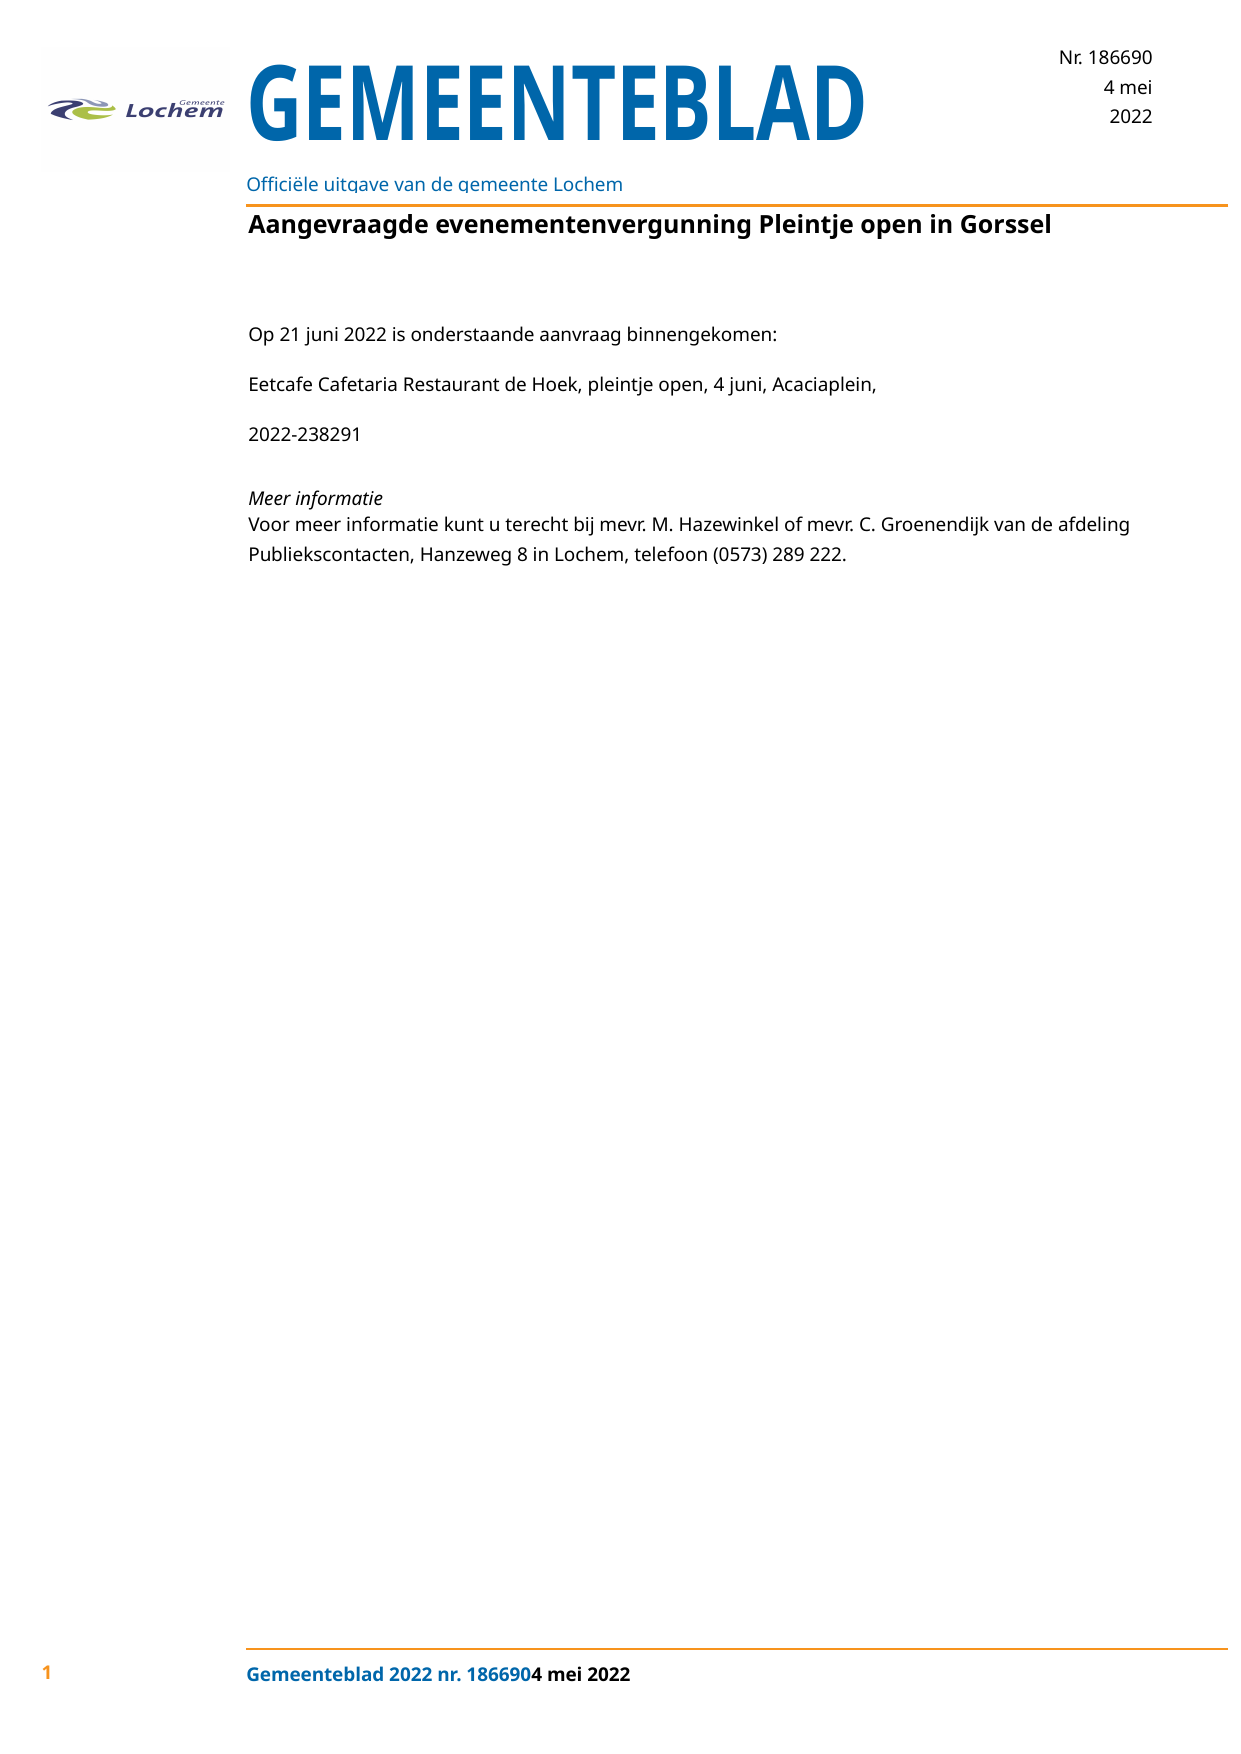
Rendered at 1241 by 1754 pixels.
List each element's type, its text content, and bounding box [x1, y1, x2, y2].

text 2022-238291 [248, 422, 1152, 447]
text Aangevraagde evenementenvergunning Pleintje open in Gorssel [248, 207, 1152, 241]
text Voor meer informatie kunt u terecht bij mevr. M. Hazewinkel of mevr. C. Groenendijk van de afdeling Publiekscontacten, Hanzeweg 8 in Lochem, telefoon (0573) 289 222. [248, 511, 1152, 567]
picture [41, 47, 231, 172]
text Op 21 juni 2022 is onderstaande aanvraag binnengekomen: [248, 321, 1152, 346]
text Meer informatie [248, 486, 1152, 511]
text Eetcafe Cafetaria Restaurant de Hoek, pleintje open, 4 juni, Acaciaplein, [248, 371, 1152, 397]
